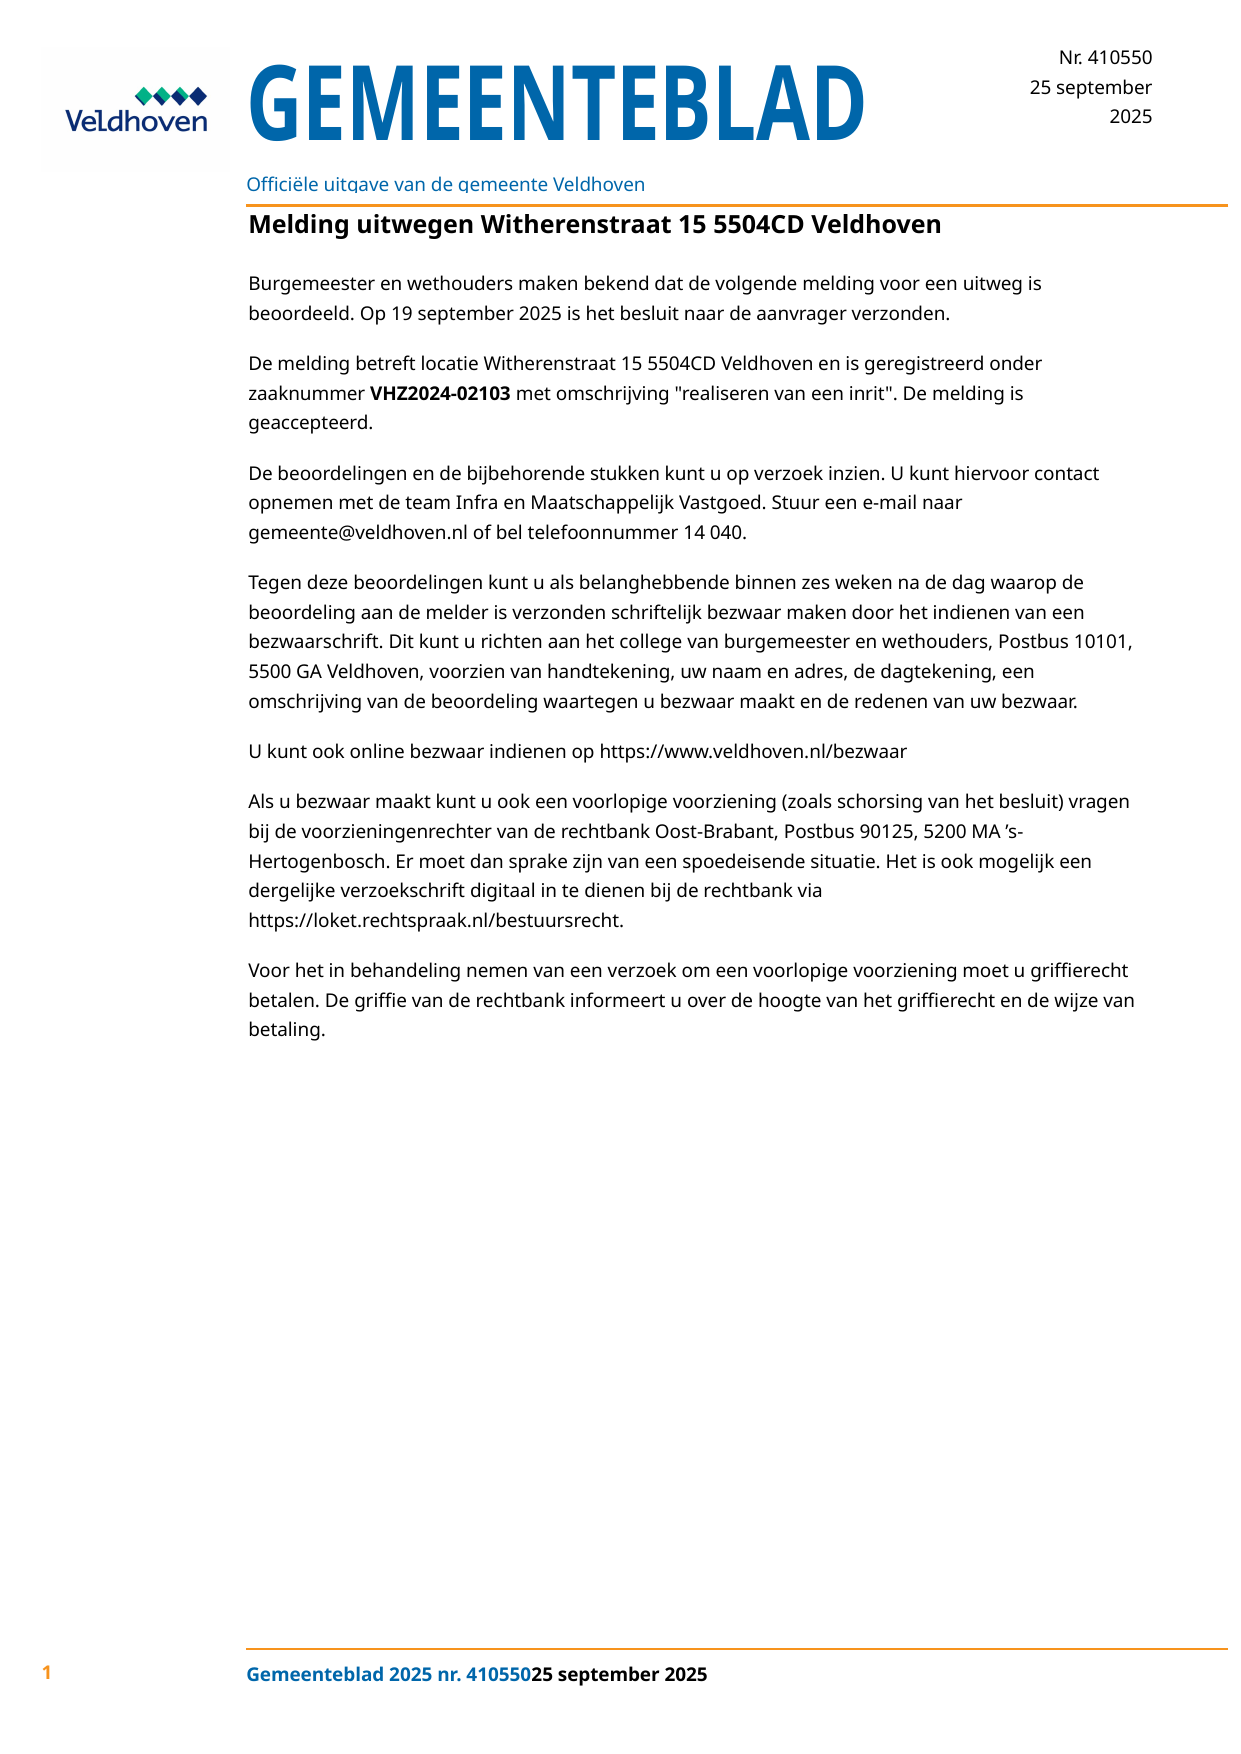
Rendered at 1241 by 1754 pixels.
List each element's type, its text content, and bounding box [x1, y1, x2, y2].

picture [41, 47, 231, 172]
text Voor het in behandeling nemen van een verzoek om een voorlopige voorziening moet u griffierecht betalen. De griffie van de rechtbank informeert u over de hoogte van het griffierecht en de wijze van betaling. [248, 957, 1152, 1042]
text De melding betreft locatie Witherenstraat 15 5504CD Veldhoven en is geregistreerd onder zaaknummer VHZ2024-02103 met omschrijving "realiseren van een inrit". De melding is geaccepteerd. [248, 350, 1152, 435]
text Tegen deze beoordelingen kunt u als belanghebbende binnen zes weken na de dag waarop de beoordeling aan de melder is verzonden schriftelijk bezwaar maken door het indienen van een bezwaarschrift. Dit kunt u richten aan het college van burgemeester en wethouders, Postbus 10101, 5500 GA Veldhoven, voorzien van handtekening, uw naam en adres, de dagtekening, een omschrijving van de beoordeling waartegen u bezwaar maakt en de redenen van uw bezwaar. [248, 569, 1152, 713]
text U kunt ook online bezwaar indienen op https://www.veldhoven.nl/bezwaar [248, 738, 1152, 764]
text Burgemeester en wethouders maken bekend dat de volgende melding voor een uitweg is beoordeeld. Op 19 september 2025 is het besluit naar de aanvrager verzonden. [248, 270, 1152, 326]
text Als u bezwaar maakt kunt u ook een voorlopige voorziening (zoals schorsing van het besluit) vragen bij de voorzieningenrechter van de rechtbank Oost-Brabant, Postbus 90125, 5200 MA ’s-Hertogenbosch. Er moet dan sprake zijn van een spoedeisende situatie. Het is ook mogelijk een dergelijke verzoekschrift digitaal in te dienen bij de rechtbank via https://loket.rechtspraak.nl/bestuursrecht. [248, 789, 1152, 933]
text De beoordelingen en de bijbehorende stukken kunt u op verzoek inzien. U kunt hiervoor contact opnemen met de team Infra en Maatschappelijk Vastgoed. Stuur een e-mail naar gemeente@veldhoven.nl of bel telefoonnummer 14 040. [248, 460, 1152, 545]
text Melding uitwegen Witherenstraat 15 5504CD Veldhoven [248, 207, 1152, 241]
